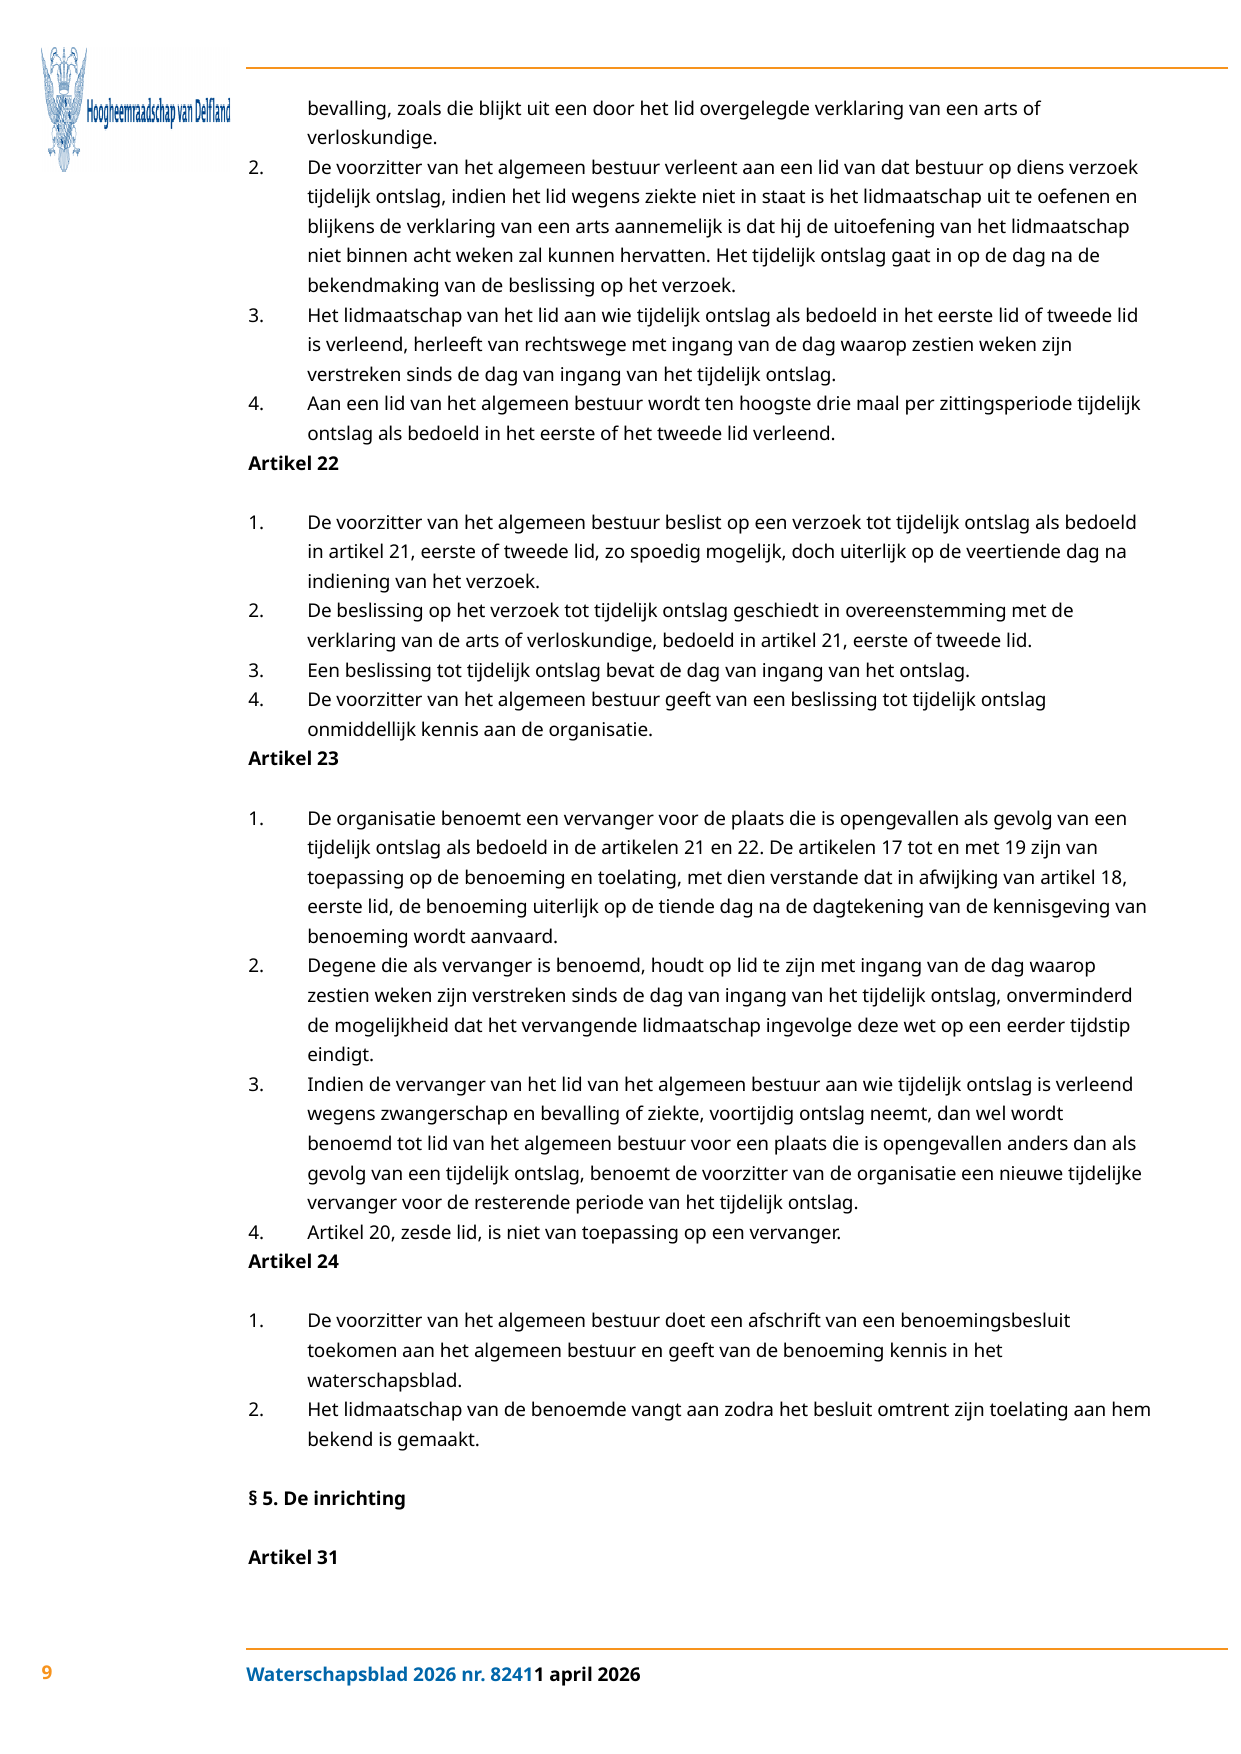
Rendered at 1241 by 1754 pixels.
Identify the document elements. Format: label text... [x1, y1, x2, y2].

list De beslissing op het verzoek tot tijdelijk ontslag geschiedt in overeenstemming met de verklaring van de arts of verloskundige, bedoeld in artikel 21, eerste of tweede lid. [248, 598, 1152, 653]
list De voorzitter van het algemeen bestuur beslist op een verzoek tot tijdelijk ontslag als bedoeld in artikel 21, eerste of tweede lid, zo spoedig mogelijk, doch uiterlijk op de veertiende dag na indiening van het verzoek. [248, 509, 1152, 594]
list Een beslissing tot tijdelijk ontslag bevat de dag van ingang van het ontslag. [248, 657, 1152, 683]
list Degene die als vervanger is benoemd, houdt op lid te zijn met ingang van de dag waarop zestien weken zijn verstreken sinds de dag van ingang van het tijdelijk ontslag, onverminderd de mogelijkheid dat het vervangende lidmaatschap ingevolge deze wet op een eerder tijdstip eindigt. [248, 953, 1152, 1067]
list Indien de vervanger van het lid van het algemeen bestuur aan wie tijdelijk ontslag is verleend wegens zwangerschap en bevalling of ziekte, voortijdig ontslag neemt, dan wel wordt benoemd tot lid van het algemeen bestuur voor een plaats die is opengevallen anders dan als gevolg van een tijdelijk ontslag, benoemt de voorzitter van de organisatie een nieuwe tijdelijke vervanger voor de resterende periode van het tijdelijk ontslag. [248, 1071, 1152, 1215]
picture [41, 47, 231, 172]
list De voorzitter van het algemeen bestuur verleent aan een lid van dat bestuur op diens verzoek tijdelijk ontslag, indien het lid wegens ziekte niet in staat is het lidmaatschap uit te oefenen en blijkens de verklaring van een arts aannemelijk is dat hij de uitoefening van het lidmaatschap niet binnen acht weken zal kunnen hervatten. Het tijdelijk ontslag gaat in op de dag na de bekendmaking van de beslissing op het verzoek. [248, 154, 1152, 298]
list bevalling, zoals die blijkt uit een door het lid overgelegde verklaring van een arts of verloskundige. [248, 95, 1152, 150]
list Het lidmaatschap van het lid aan wie tijdelijk ontslag als bedoeld in het eerste lid of tweede lid is verleend, herleeft van rechtswege met ingang van de dag waarop zestien weken zijn verstreken sinds de dag van ingang van het tijdelijk ontslag. [248, 302, 1152, 387]
list Het lidmaatschap van de benoemde vangt aan zodra het besluit omtrent zijn toelating aan hem bekend is gemaakt. [248, 1396, 1152, 1452]
text Artikel 24 [248, 1248, 1152, 1274]
list De organisatie benoemt een vervanger voor de plaats die is opengevallen als gevolg van een tijdelijk ontslag als bedoeld in de artikelen 21 en 22. De artikelen 17 tot en met 19 zijn van toepassing op de benoeming en toelating, met dien verstande dat in afwijking van artikel 18, eerste lid, de benoeming uiterlijk op de tiende dag na de dagtekening van de kennisgeving van benoeming wordt aanvaard. [248, 805, 1152, 949]
text Artikel 31 [248, 1544, 1152, 1570]
list De voorzitter van het algemeen bestuur doet een afschrift van een benoemingsbesluit toekomen aan het algemeen bestuur en geeft van de benoeming kennis in het waterschapsblad. [248, 1308, 1152, 1393]
list Artikel 20, zesde lid, is niet van toepassing op een vervanger. [248, 1219, 1152, 1245]
text Artikel 22 [248, 450, 1152, 476]
text § 5. De inrichting [248, 1485, 1152, 1511]
list Aan een lid van het algemeen bestuur wordt ten hoogste drie maal per zittingsperiode tijdelijk ontslag als bedoeld in het eerste of het tweede lid verleend. [248, 391, 1152, 446]
text Artikel 23 [248, 746, 1152, 771]
list De voorzitter van het algemeen bestuur geeft van een beslissing tot tijdelijk ontslag onmiddellijk kennis aan de organisatie. [248, 686, 1152, 742]
